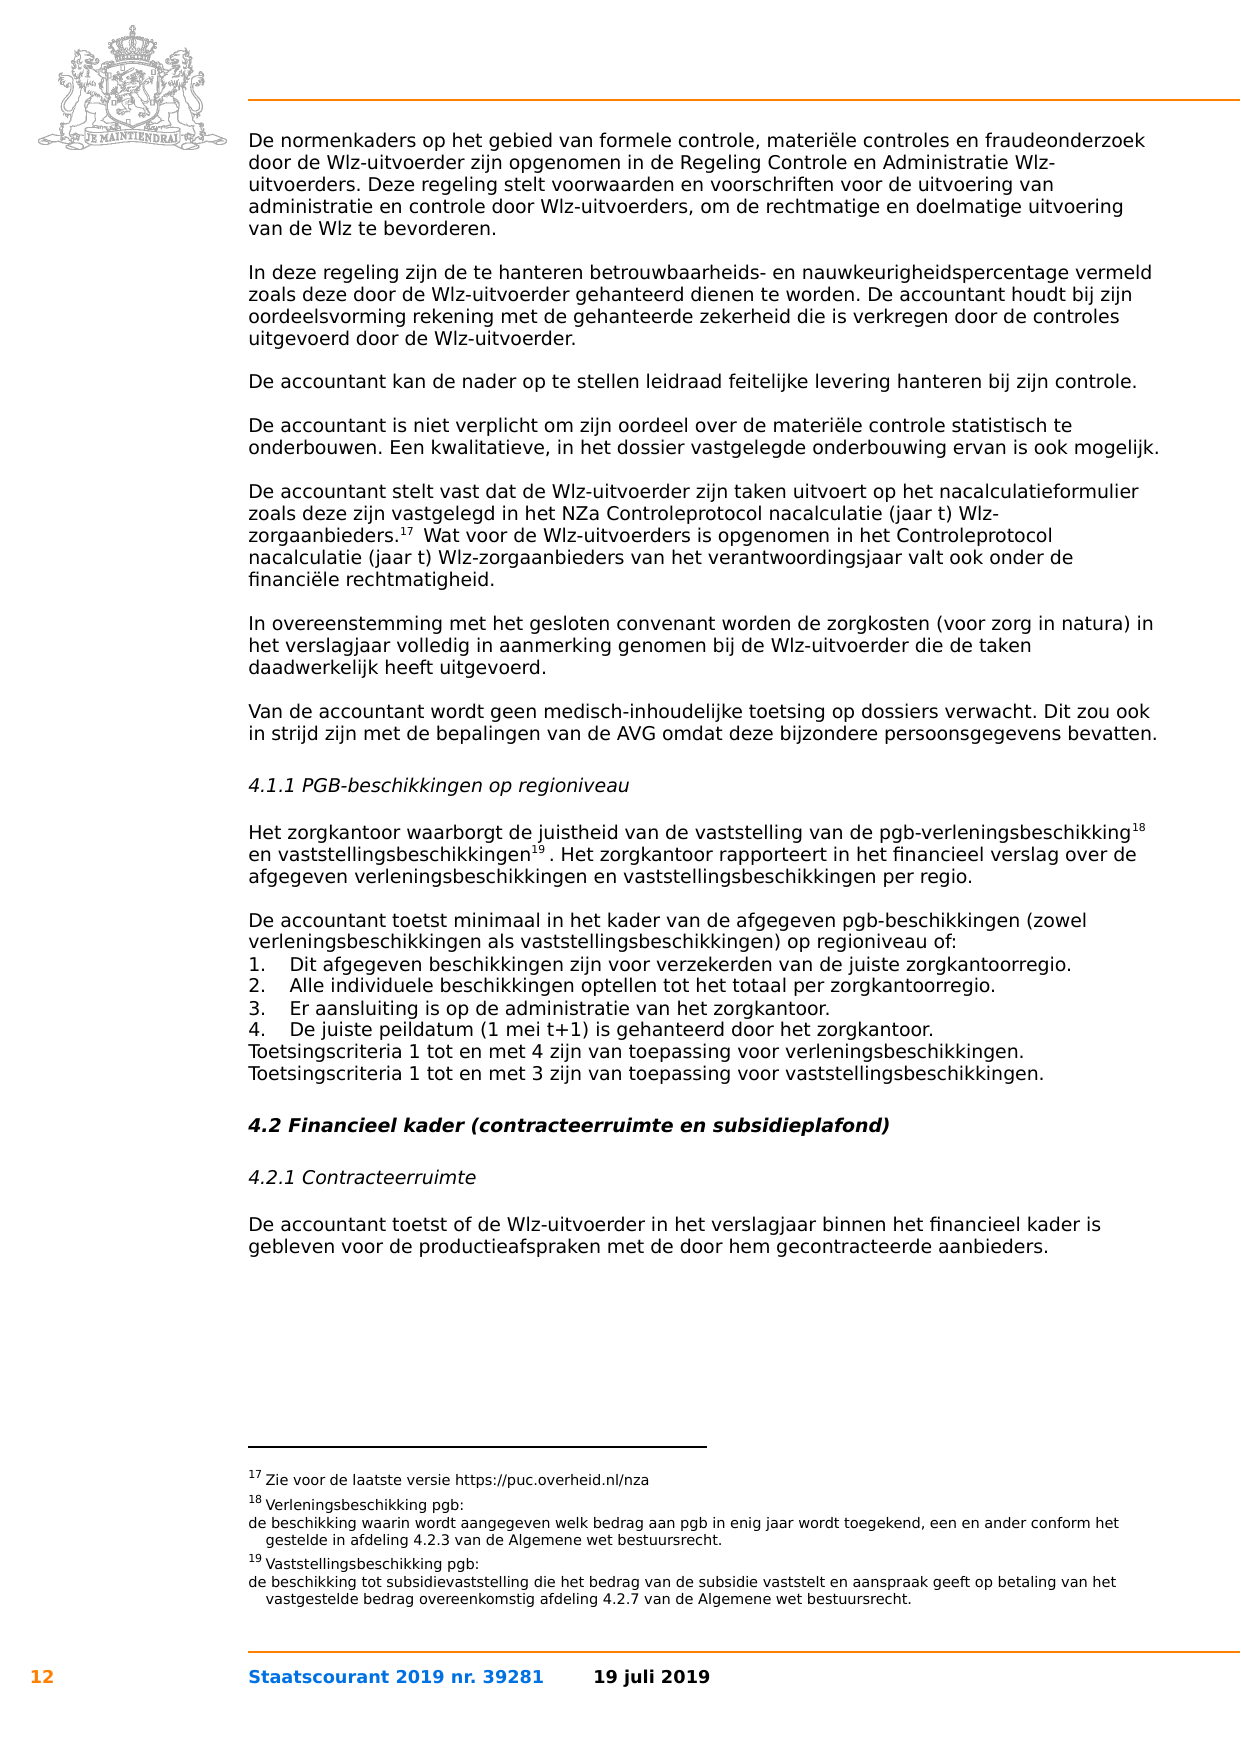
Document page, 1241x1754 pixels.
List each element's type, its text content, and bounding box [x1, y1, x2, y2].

text 4. De juiste peildatum (1 mei t+1) is gehanteerd door het zorgkantoor. [248, 1019, 1163, 1041]
text 3. Er aansluiting is op de administratie van het zorgkantoor. [248, 997, 1163, 1019]
text Het zorgkantoor waarborgt de juistheid van de vaststelling van de pgb-verleningsbeschikking en vaststellingsbeschikkingen. Het zorgkantoor rapporteert in het financieel verslag over de afgegeven verleningsbeschikkingen en vaststellingsbeschikkingen per regio. [248, 822, 1163, 888]
subtitle 4.1.1 PGB-beschikkingen op regioniveau [248, 775, 1163, 797]
text De accountant toetst minimaal in het kader van de afgegeven pgb-beschikkingen (zowel verleningsbeschikkingen als vaststellingsbeschikkingen) op regioniveau of: [248, 909, 1163, 953]
text de beschikking tot subsidievaststelling die het bedrag van de subsidie vaststelt en aanspraak geeft op betaling van het vastgestelde bedrag overeenkomstig afdeling 4.2.7 van de Algemene wet bestuursrecht. [248, 1574, 1163, 1608]
text De accountant kan de nader op te stellen leidraad feitelijke levering hanteren bij zijn controle. [248, 371, 1163, 393]
text De accountant stelt vast dat de Wlz-uitvoerder zijn taken uitvoert op het nacalculatieformulier zoals deze zijn vastgelegd in het NZa Controleprotocol nacalculatie (jaar t) Wlz-zorgaanbieders. Wat voor de Wlz-uitvoerders is opgenomen in het Controleprotocol nacalculatie (jaar t) Wlz-zorgaanbieders van het verantwoordingsjaar valt ook onder de financiële rechtmatigheid. [248, 481, 1163, 591]
text De accountant toetst of de Wlz-uitvoerder in het verslagjaar binnen het financieel kader is gebleven voor de productieafspraken met de door hem gecontracteerde aanbieders. [248, 1214, 1163, 1258]
text De accountant is niet verplicht om zijn oordeel over de materiële controle statistisch te onderbouwen. Een kwalitatieve, in het dossier vastgelegde onderbouwing ervan is ook mogelijk. [248, 415, 1163, 459]
text Toetsingscriteria 1 tot en met 4 zijn van toepassing voor verleningsbeschikkingen. Toetsingscriteria 1 tot en met 3 zijn van toepassing voor vaststellingsbeschikkingen. [248, 1041, 1163, 1085]
text Van de accountant wordt geen medisch-inhoudelijke toetsing op dossiers verwacht. Dit zou ook in strijd zijn met de bepalingen van de AVG omdat deze bijzondere persoonsgegevens bevatten. [248, 701, 1163, 745]
subtitle 4.2.1 Contracteerruimte [248, 1167, 1163, 1189]
text Zie voor de laatste versie https://puc.overheid.nl/nza [248, 1468, 1163, 1490]
text Verleningsbeschikking pgb: [248, 1493, 1163, 1515]
text Vaststellingsbeschikking pgb: [248, 1552, 1163, 1574]
subtitle 4.2 Financieel kader (contracteerruimte en subsidieplafond) [248, 1115, 1163, 1137]
text In deze regeling zijn de te hanteren betrouwbaarheids- en nauwkeurigheidspercentage vermeld zoals deze door de Wlz-uitvoerder gehanteerd dienen te worden. De accountant houdt bij zijn oordeelsvorming rekening met de gehanteerde zekerheid die is verkregen door de controles uitgevoerd door de Wlz-uitvoerder. [248, 262, 1163, 349]
text de beschikking waarin wordt aangegeven welk bedrag aan pgb in enig jaar wordt toegekend, een en ander conform het gestelde in afdeling 4.2.3 van de Algemene wet bestuursrecht. [248, 1515, 1163, 1549]
picture [38, 25, 227, 150]
text De normenkaders op het gebied van formele controle, materiële controles en fraudeonderzoek door de Wlz-uitvoerder zijn opgenomen in de Regeling Controle en Administratie Wlz-uitvoerders. Deze regeling stelt voorwaarden en voorschriften voor de uitvoering van [248, 130, 1163, 196]
text administratie en controle door Wlz-uitvoerders, om de rechtmatige en doelmatige uitvoering van de Wlz te bevorderen. [248, 196, 1163, 240]
text In overeenstemming met het gesloten convenant worden de zorgkosten (voor zorg in natura) in het verslagjaar volledig in aanmerking genomen bij de Wlz-uitvoerder die de taken daadwerkelijk heeft uitgevoerd. [248, 613, 1163, 679]
text 2. Alle individuele beschikkingen optellen tot het totaal per zorgkantoorregio. [248, 975, 1163, 997]
text 1. Dit afgegeven beschikkingen zijn voor verzekerden van de juiste zorgkantoorregio. [248, 953, 1163, 975]
